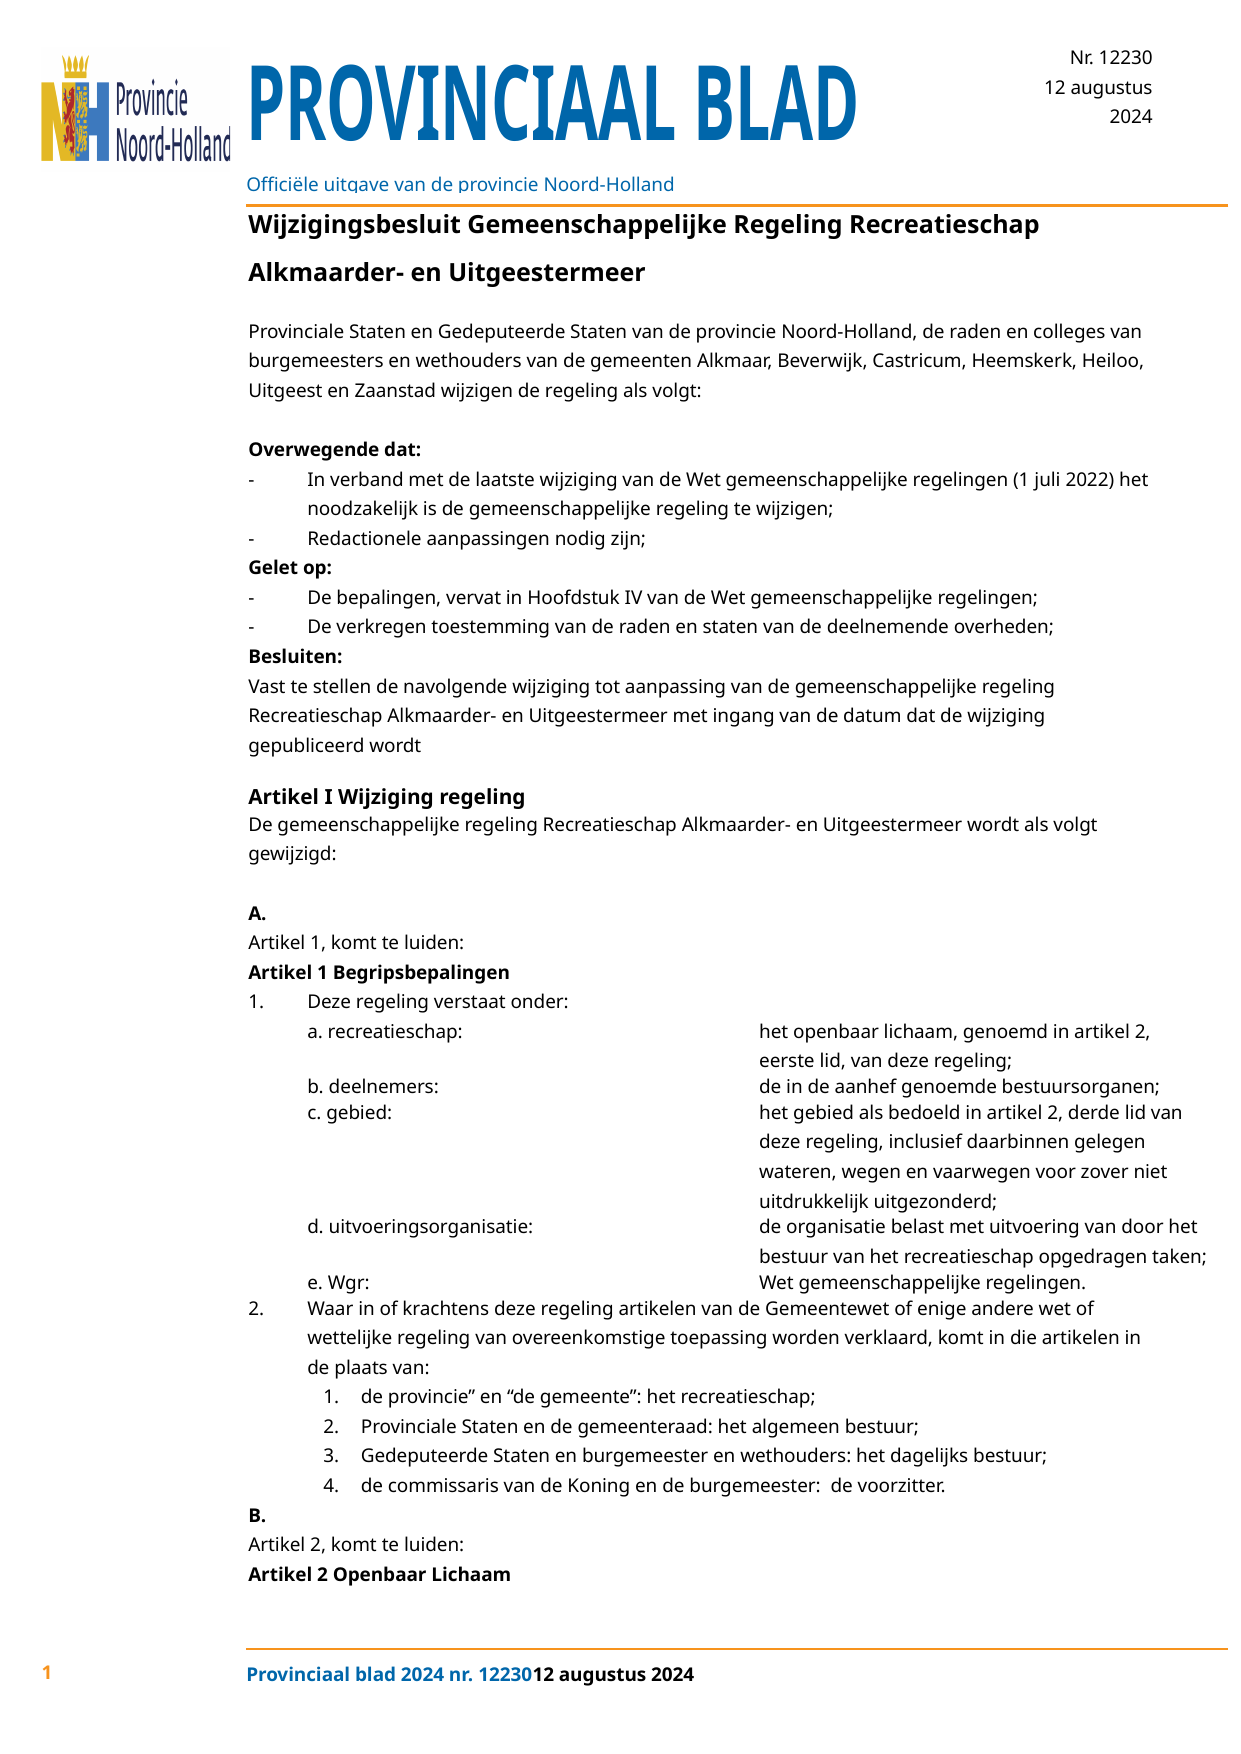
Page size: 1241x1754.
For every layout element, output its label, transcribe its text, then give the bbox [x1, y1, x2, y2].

list de commissaris van de Koning en de burgemeester: de voorzitter. [323, 1472, 1152, 1498]
table_header het openbaar lichaam, genoemd in artikel 2, eerste lid, van deze regeling; [759, 1018, 1211, 1073]
list Provinciale Staten en de gemeenteraad: het algemeen bestuur; [323, 1413, 1152, 1439]
text Artikel 2 Openbaar Lichaam [248, 1561, 1152, 1587]
picture [41, 47, 231, 172]
text Provinciale Staten en Gedeputeerde Staten van de provincie Noord-Holland, de raden en colleges van burgemeesters en wethouders van de gemeenten Alkmaar, Beverwijk, Castricum, Heemskerk, Heiloo, Uitgeest en Zaanstad wijzigen de regeling als volgt: [248, 318, 1152, 403]
list De verkregen toestemming van de raden en staten van de deelnemende overheden; [248, 614, 1152, 639]
table_cell d. uitvoeringsorganisatie: [307, 1214, 759, 1269]
text Gelet op: [248, 554, 1152, 580]
list In verband met de laatste wijziging van de Wet gemeenschappelijke regelingen (1 juli 2022) het noodzakelijk is de gemeenschappelijke regeling te wijzigen; [248, 466, 1152, 521]
table_cell de organisatie belast met uitvoering van door het bestuur van het recreatieschap opgedragen taken; [759, 1214, 1211, 1269]
list Waar in of krachtens deze regeling artikelen van de Gemeentewet of enige andere wet of wettelijke regeling van overeenkomstige toepassing worden verklaard, komt in die artikelen in de plaats van: [248, 1295, 1152, 1380]
table_cell Wet gemeenschappelijke regelingen. [759, 1269, 1211, 1295]
text Artikel 2, komt te luiden: [248, 1531, 1152, 1557]
table_header a. recreatieschap: [307, 1018, 759, 1073]
table_cell het gebied als bedoeld in artikel 2, derde lid van deze regeling, inclusief daarbinnen gelegen wateren, wegen en vaarwegen voor zover niet uitdrukkelijk uitgezonderd; [759, 1099, 1211, 1214]
text Vast te stellen de navolgende wijziging tot aanpassing van de gemeenschappelijke regeling Recreatieschap Alkmaarder- en Uitgeestermeer met ingang van de datum dat de wijziging gepubliceerd wordt [248, 673, 1152, 758]
list Redactionele aanpassingen nodig zijn; [248, 525, 1152, 551]
table_cell c. gebied: [307, 1099, 759, 1214]
text A. [248, 900, 1152, 925]
text B. [248, 1502, 1152, 1528]
text Overwegende dat: [248, 436, 1152, 462]
table_cell b. deelnemers: [307, 1074, 759, 1099]
list Deze regeling verstaat onder: [248, 988, 1152, 1014]
text De gemeenschappelijke regeling Recreatieschap Alkmaarder- en Uitgeestermeer wordt als volgt gewijzigd: [248, 811, 1152, 866]
text Artikel I Wijziging regeling [248, 782, 1152, 811]
text Besluiten: [248, 643, 1152, 669]
text Wijzigingsbesluit Gemeenschappelijke Regeling Recreatieschap Alkmaarder- en Uitgeestermeer [248, 207, 1152, 288]
list Gedeputeerde Staten en burgemeester en wethouders: het dagelijks bestuur; [323, 1443, 1152, 1468]
list De bepalingen, vervat in Hoofdstuk IV van de Wet gemeenschappelijke regelingen; [248, 584, 1152, 610]
text Artikel 1 Begripsbepalingen [248, 959, 1152, 984]
table_cell de in de aanhef genoemde bestuursorganen; [759, 1074, 1211, 1099]
table_cell e. Wgr: [307, 1269, 759, 1295]
list de provincie” en “de gemeente”: het recreatieschap; [323, 1383, 1152, 1409]
text Artikel 1, komt te luiden: [248, 929, 1152, 955]
